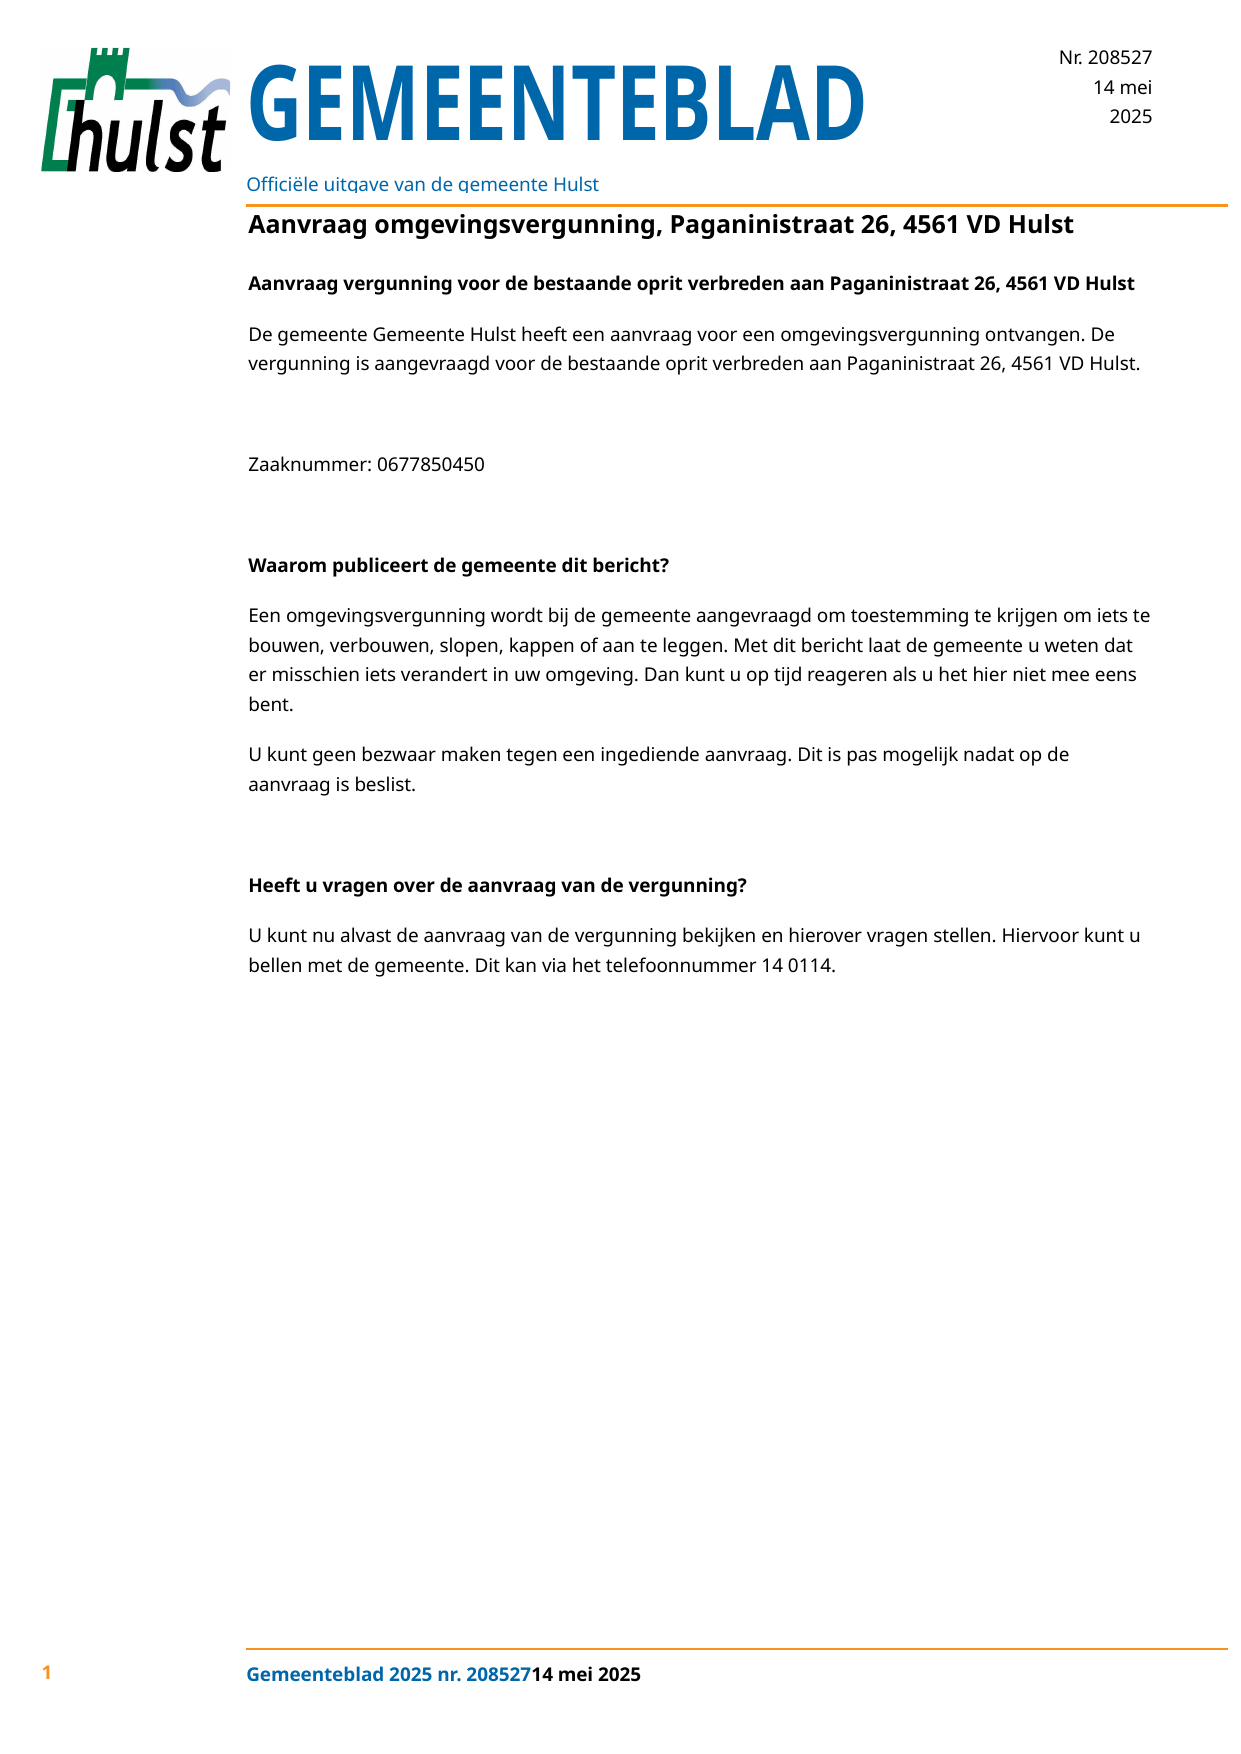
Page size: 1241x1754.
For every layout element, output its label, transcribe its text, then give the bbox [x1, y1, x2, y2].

text Aanvraag vergunning voor de bestaande oprit verbreden aan Paganinistraat 26, 4561 VD Hulst [248, 270, 1152, 296]
text De gemeente Gemeente Hulst heeft een aanvraag voor een omgevingsvergunning ontvangen. De vergunning is aangevraagd voor de bestaande oprit verbreden aan Paganinistraat 26, 4561 VD Hulst. [248, 321, 1152, 376]
text Een omgevingsvergunning wordt bij de gemeente aangevraagd om toestemming te krijgen om iets te bouwen, verbouwen, slopen, kappen of aan te leggen. Met dit bericht laat de gemeente u weten dat er misschien iets verandert in uw omgeving. Dan kunt u op tijd reageren als u het hier niet mee eens bent. [248, 602, 1152, 717]
text Waarom publiceert de gemeente dit bericht? [248, 552, 1152, 578]
picture [41, 47, 231, 172]
text U kunt geen bezwaar maken tegen een ingediende aanvraag. Dit is pas mogelijk nadat op de aanvraag is beslist. [248, 742, 1152, 797]
text Aanvraag omgevingsvergunning, Paganinistraat 26, 4561 VD Hulst [248, 207, 1152, 241]
text Heeft u vragen over de aanvraag van de vergunning? [248, 872, 1152, 898]
text Zaaknummer: 0677850450 [248, 451, 1152, 477]
text U kunt nu alvast de aanvraag van de vergunning bekijken en hierover vragen stellen. Hiervoor kunt u bellen met de gemeente. Dit kan via het telefoonnummer 14 0114. [248, 922, 1152, 978]
